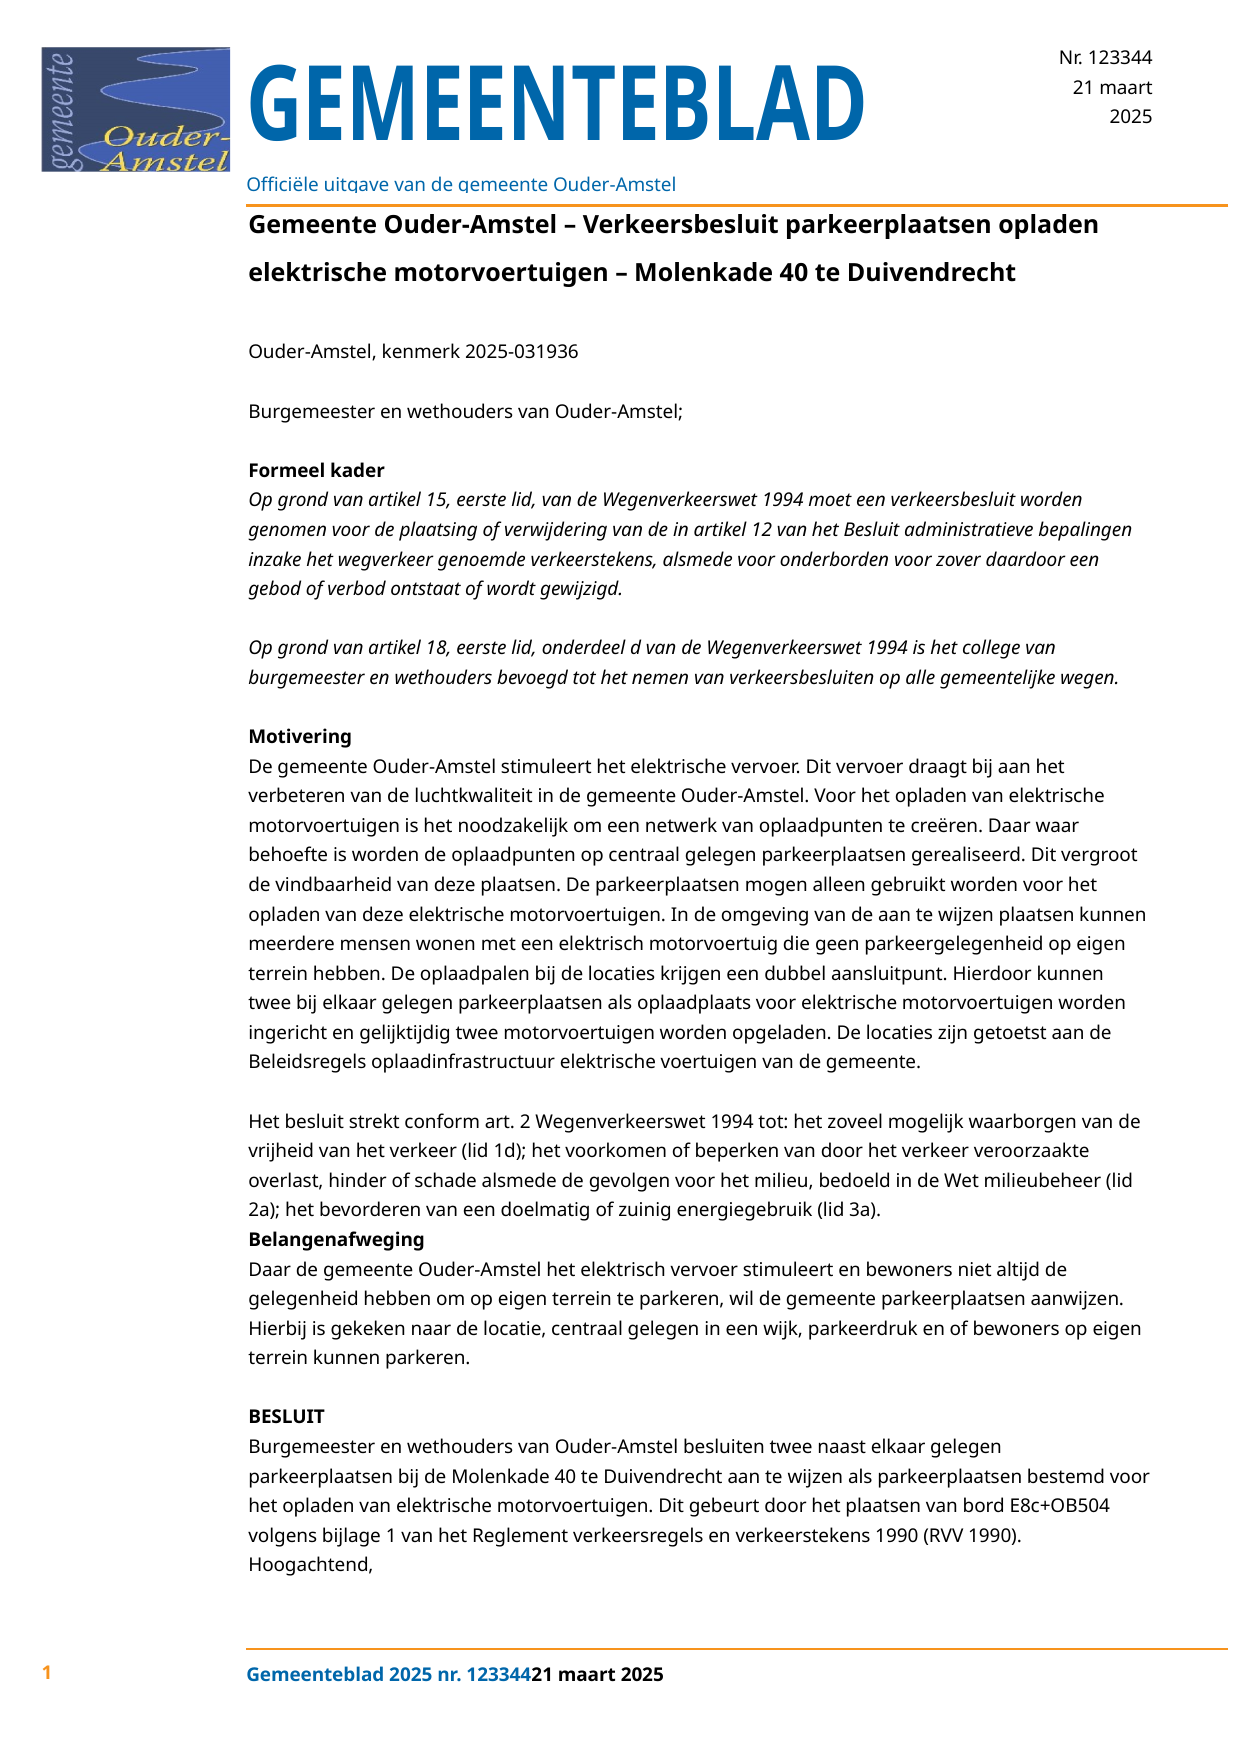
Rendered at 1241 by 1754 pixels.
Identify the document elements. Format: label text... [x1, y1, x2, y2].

text Op grond van artikel 18, eerste lid, onderdeel d van de Wegenverkeerswet 1994 is het college van burgemeester en wethouders bevoegd tot het nemen van verkeersbesluiten op alle gemeentelijke wegen. [248, 634, 1152, 690]
picture [41, 47, 231, 172]
text BESLUIT [248, 1404, 1152, 1429]
text Het besluit strekt conform art. 2 Wegenverkeerswet 1994 tot: het zoveel mogelijk waarborgen van de vrijheid van het verkeer (lid 1d); het voorkomen of beperken van door het verkeer veroorzaakte overlast, hinder of schade alsmede de gevolgen voor het milieu, bedoeld in de Wet milieubeheer (lid 2a); het bevorderen van een doelmatig of zuinig energiegebruik (lid 3a). [248, 1108, 1152, 1222]
text Belangenafweging [248, 1226, 1152, 1252]
text Gemeente Ouder-Amstel – Verkeersbesluit parkeerplaatsen opladen elektrische motorvoertuigen – Molenkade 40 te Duivendrecht [248, 207, 1152, 288]
text Daar de gemeente Ouder-Amstel het elektrisch vervoer stimuleert en bewoners niet altijd de gelegenheid hebben om op eigen terrein te parkeren, wil de gemeente parkeerplaatsen aanwijzen. Hierbij is gekeken naar de locatie, centraal gelegen in een wijk, parkeerdruk en of bewoners op eigen terrein kunnen parkeren. [248, 1256, 1152, 1370]
text Burgemeester en wethouders van Ouder-Amstel besluiten twee naast elkaar gelegen parkeerplaatsen bij de Molenkade 40 te Duivendrecht aan te wijzen als parkeerplaatsen bestemd voor het opladen van elektrische motorvoertuigen. Dit gebeurt door het plaatsen van bord E8c+OB504 volgens bijlage 1 van het Reglement verkeersregels en verkeerstekens 1990 (RVV 1990). [248, 1433, 1152, 1548]
text Motivering [248, 723, 1152, 749]
text De gemeente Ouder-Amstel stimuleert het elektrische vervoer. Dit vervoer draagt bij aan het verbeteren van de luchtkwaliteit in de gemeente Ouder-Amstel. Voor het opladen van elektrische motorvoertuigen is het noodzakelijk om een netwerk van oplaadpunten te creëren. Daar waar behoefte is worden de oplaadpunten op centraal gelegen parkeerplaatsen gerealiseerd. Dit vergroot de vindbaarheid van deze plaatsen. De parkeerplaatsen mogen alleen gebruikt worden voor het opladen van deze elektrische motorvoertuigen. In de omgeving van de aan te wijzen plaatsen kunnen meerdere mensen wonen met een elektrisch motorvoertuig die geen parkeergelegenheid op eigen terrein hebben. De oplaadpalen bij de locaties krijgen een dubbel aansluitpunt. Hierdoor kunnen twee bij elkaar gelegen parkeerplaatsen als oplaadplaats voor elektrische motorvoertuigen worden ingericht en gelijktijdig twee motorvoertuigen worden opgeladen. De locaties zijn getoetst aan de Beleidsregels oplaadinfrastructuur elektrische voertuigen van de gemeente. [248, 753, 1152, 1074]
text Ouder-Amstel, kenmerk 2025-031936 [248, 339, 1152, 364]
text Op grond van artikel 15, eerste lid, van de Wegenverkeerswet 1994 moet een verkeersbesluit worden genomen voor de plaatsing of verwijdering van de in artikel 12 van het Besluit administratieve bepalingen inzake het wegverkeer genoemde verkeerstekens, alsmede voor onderborden voor zover daardoor een gebod of verbod ontstaat of wordt gewijzigd. [248, 487, 1152, 601]
text Hoogachtend, [248, 1552, 1152, 1577]
text Formeel kader [248, 457, 1152, 483]
text Burgemeester en wethouders van Ouder-Amstel; [248, 398, 1152, 423]
